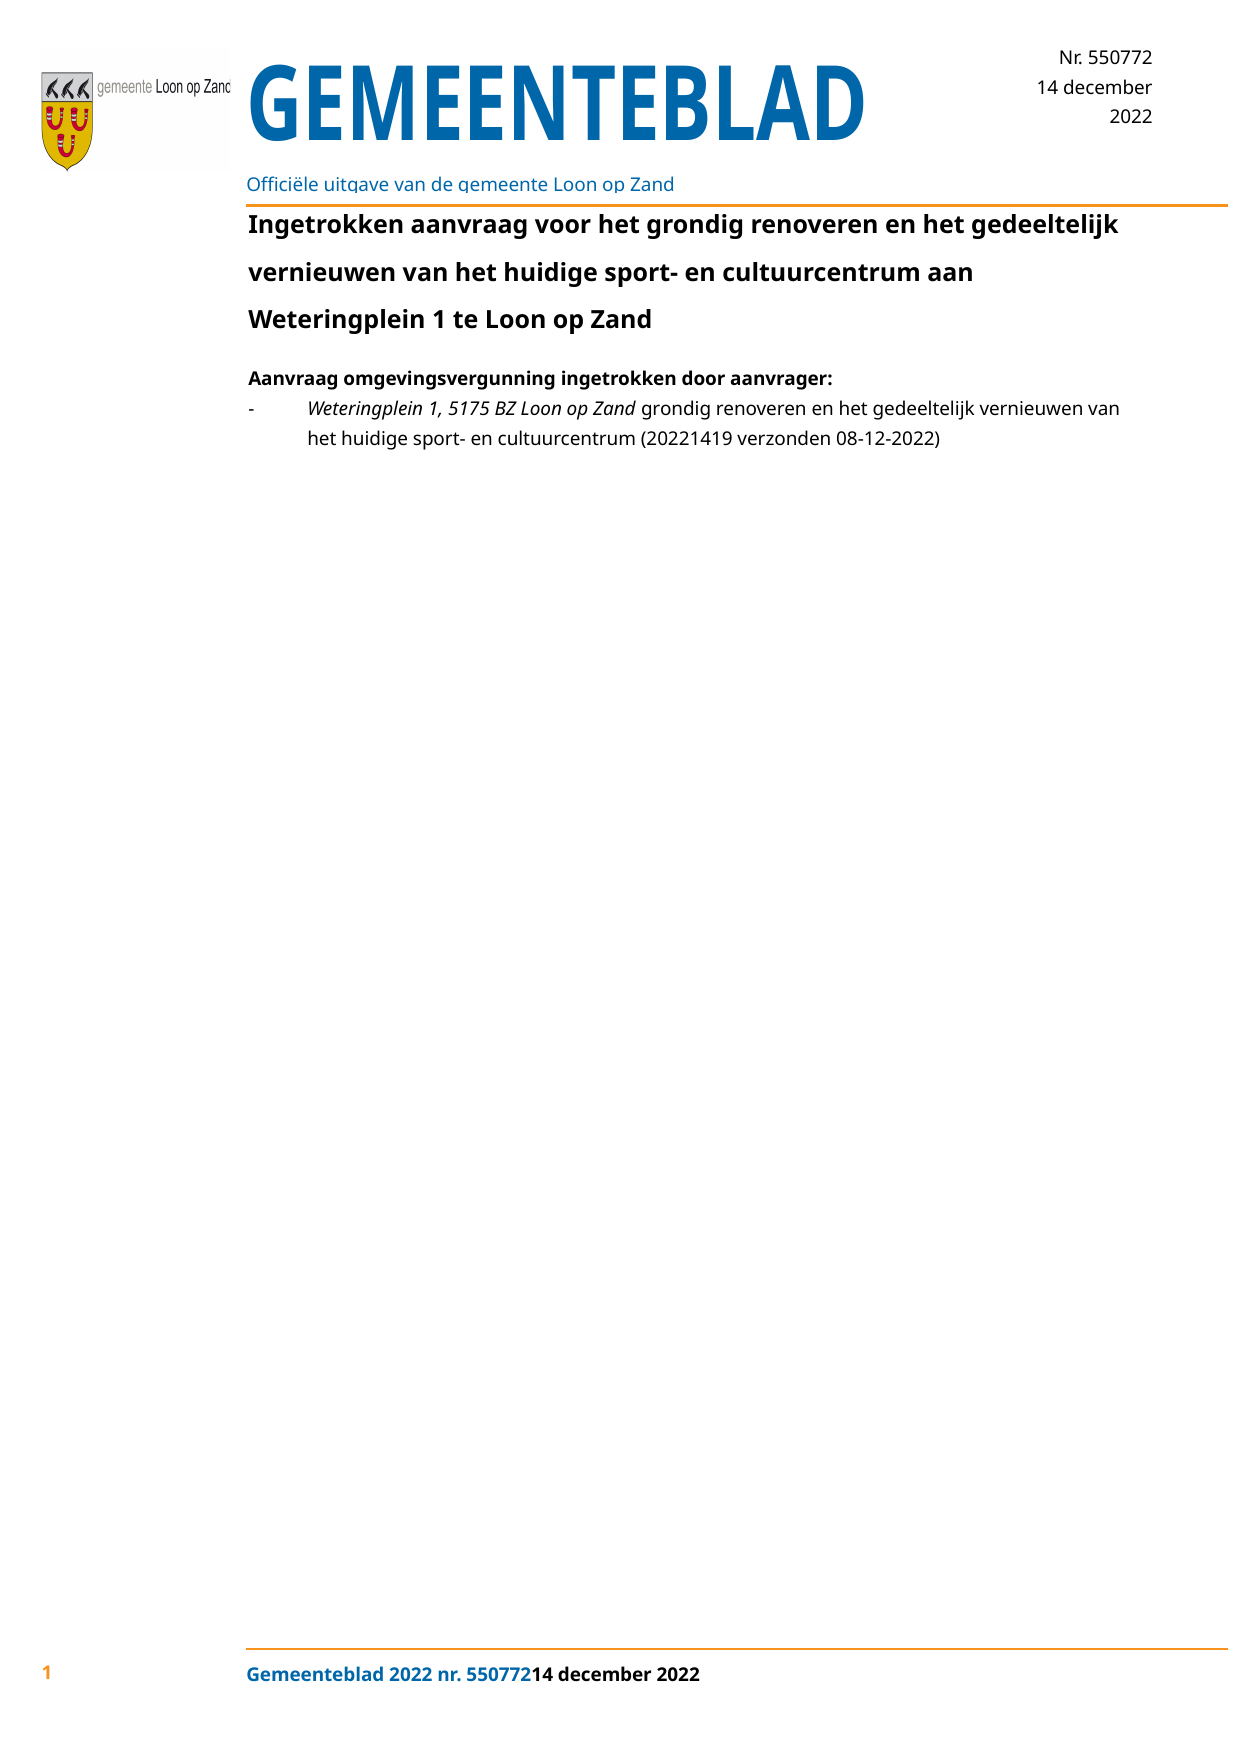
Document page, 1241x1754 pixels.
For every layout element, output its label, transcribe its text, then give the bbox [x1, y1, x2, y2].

list Weteringplein 1, 5175 BZ Loon op Zand grondig renoveren en het gedeeltelijk vernieuwen van het huidige sport- en cultuurcentrum (20221419 verzonden 08-12-2022) [248, 395, 1152, 450]
picture [41, 47, 231, 172]
text Ingetrokken aanvraag voor het grondig renoveren en het gedeeltelijk vernieuwen van het huidige sport- en cultuurcentrum aan Weteringplein 1 te Loon op Zand [248, 207, 1152, 336]
text Aanvraag omgevingsvergunning ingetrokken door aanvrager: [248, 366, 1152, 391]
